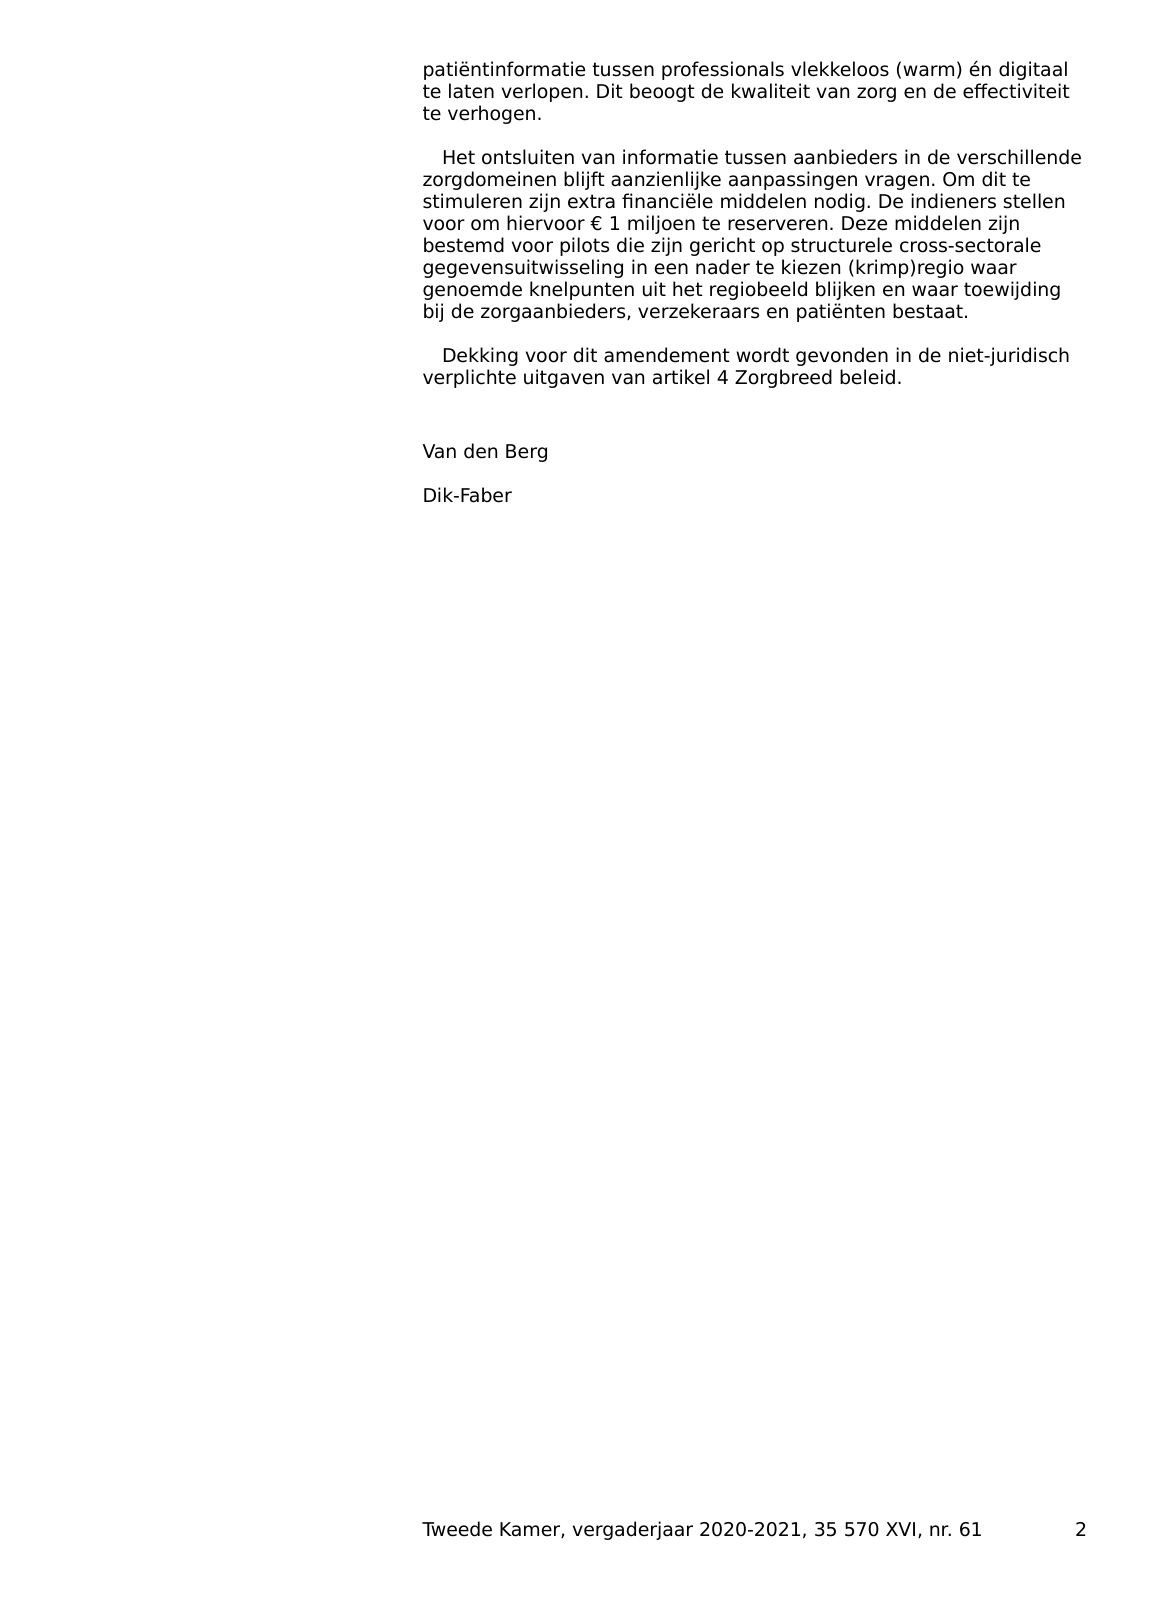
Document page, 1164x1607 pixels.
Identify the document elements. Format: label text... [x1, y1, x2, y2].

text patiëntinformatie tussen professionals vlekkeloos (warm) én digitaal te laten verlopen. Dit beoogt de kwaliteit van zorg en de effectiviteit te verhogen. [422, 59, 1087, 125]
text Het ontsluiten van informatie tussen aanbieders in de verschillende zorgdomeinen blijft aanzienlijke aanpassingen vragen. Om dit te stimuleren zijn extra financiële middelen nodig. De indieners stellen voor om hiervoor € 1 miljoen te reserveren. Deze middelen zijn bestemd voor pilots die zijn gericht op structurele cross-sectorale gegevensuitwisseling in een nader te kiezen (krimp)regio waar genoemde knelpunten uit het regiobeeld blijken en waar toewijding bij de zorgaanbieders, verzekeraars en patiënten bestaat. [422, 147, 1087, 323]
text Dekking voor dit amendement wordt gevonden in de niet-juridisch verplichte uitgaven van artikel 4 Zorgbreed beleid. [422, 345, 1087, 389]
text Van den Berg Dik-Faber [422, 419, 1087, 507]
